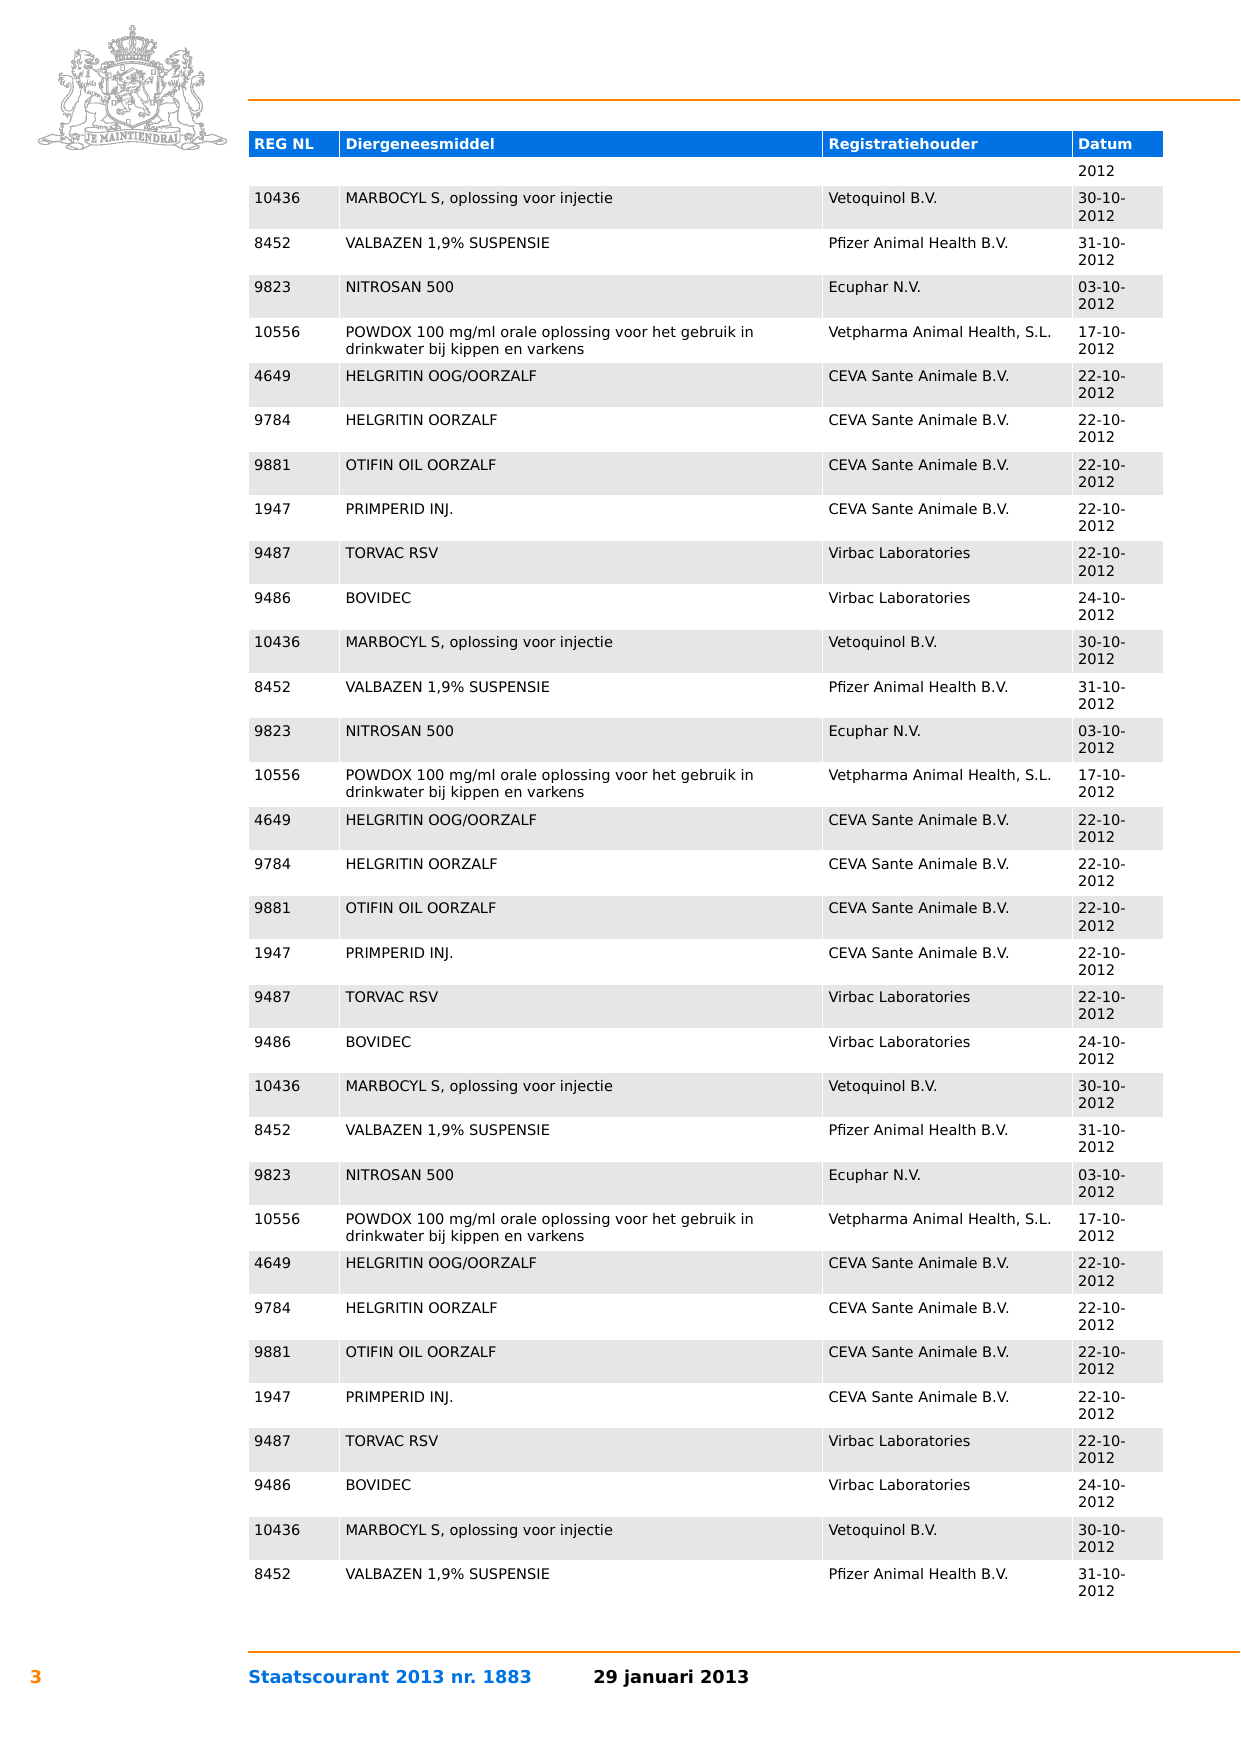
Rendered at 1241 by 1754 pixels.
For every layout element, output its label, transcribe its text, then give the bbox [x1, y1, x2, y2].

table_cell Vetpharma Animal Health, S.L. [823, 1206, 1072, 1250]
table_cell 9486 [249, 1473, 339, 1516]
table_cell POWDOX 100 mg/ml orale oplossing voor het gebruik in drinkwater bij kippen en varkens [340, 319, 822, 362]
table_cell CEVA Sante Animale B.V. [823, 363, 1072, 407]
table_cell 9784 [249, 1295, 339, 1338]
table_cell BOVIDEC [340, 1029, 822, 1072]
table_cell 9487 [249, 985, 339, 1028]
table_cell Virbac Laboratories [823, 585, 1072, 628]
table_cell 9784 [249, 408, 339, 451]
table_cell CEVA Sante Animale B.V. [823, 940, 1072, 983]
table_cell CEVA Sante Animale B.V. [823, 452, 1072, 495]
table_cell 10436 [249, 1073, 339, 1117]
table_cell 8452 [249, 230, 339, 273]
table_header Datum [1073, 131, 1163, 157]
table_cell CEVA Sante Animale B.V. [823, 408, 1072, 451]
table_cell Ecuphar N.V. [823, 1162, 1072, 1205]
table_cell 10436 [249, 630, 339, 673]
table_cell NITROSAN 500 [340, 718, 822, 762]
table_cell Pfizer Animal Health B.V. [823, 1118, 1072, 1161]
table_cell OTIFIN OIL OORZALF [340, 452, 822, 495]
table_cell 8452 [249, 674, 339, 717]
table_cell [823, 158, 1072, 185]
table_cell 17-10-2012 [1073, 763, 1163, 806]
table_cell HELGRITIN OORZALF [340, 1295, 822, 1338]
table_cell Virbac Laboratories [823, 1428, 1072, 1472]
table_cell HELGRITIN OOG/OORZALF [340, 363, 822, 407]
table_cell CEVA Sante Animale B.V. [823, 1384, 1072, 1427]
table_cell HELGRITIN OOG/OORZALF [340, 807, 822, 850]
table_cell 24-10-2012 [1073, 1029, 1163, 1072]
table_cell PRIMPERID INJ. [340, 496, 822, 540]
table_cell 22-10-2012 [1073, 408, 1163, 451]
table_cell Ecuphar N.V. [823, 275, 1072, 318]
table_cell 1947 [249, 496, 339, 540]
table_cell 9487 [249, 1428, 339, 1472]
table_cell 30-10-2012 [1073, 186, 1163, 229]
table_cell TORVAC RSV [340, 541, 822, 584]
table_cell 31-10-2012 [1073, 674, 1163, 717]
picture [38, 25, 227, 150]
table_cell 1947 [249, 1384, 339, 1427]
table_cell MARBOCYL S, oplossing voor injectie [340, 1073, 822, 1117]
table_cell 10556 [249, 319, 339, 362]
table_cell Ecuphar N.V. [823, 718, 1072, 762]
table_cell 4649 [249, 807, 339, 850]
table_cell Vetpharma Animal Health, S.L. [823, 319, 1072, 362]
table_cell 24-10-2012 [1073, 1473, 1163, 1516]
table_cell Vetoquinol B.V. [823, 1517, 1072, 1560]
table_cell 22-10-2012 [1073, 807, 1163, 850]
table_cell BOVIDEC [340, 1473, 822, 1516]
table_cell 9486 [249, 1029, 339, 1072]
table_cell 9823 [249, 1162, 339, 1205]
table_cell Virbac Laboratories [823, 1029, 1072, 1072]
table_cell 17-10-2012 [1073, 319, 1163, 362]
table_header Diergeneesmiddel [340, 131, 822, 157]
table_cell Vetoquinol B.V. [823, 186, 1072, 229]
table_cell 8452 [249, 1561, 339, 1605]
table_cell Virbac Laboratories [823, 985, 1072, 1028]
table_cell 22-10-2012 [1073, 496, 1163, 540]
table_cell 9486 [249, 585, 339, 628]
table_cell VALBAZEN 1,9% SUSPENSIE [340, 1561, 822, 1605]
table_cell 31-10-2012 [1073, 230, 1163, 273]
table_cell Pfizer Animal Health B.V. [823, 230, 1072, 273]
table_cell CEVA Sante Animale B.V. [823, 1340, 1072, 1383]
table_cell Vetpharma Animal Health, S.L. [823, 763, 1072, 806]
table_cell 03-10-2012 [1073, 718, 1163, 762]
table_cell NITROSAN 500 [340, 275, 822, 318]
table_cell PRIMPERID INJ. [340, 940, 822, 983]
table_cell CEVA Sante Animale B.V. [823, 896, 1072, 939]
table_cell 2012 [1073, 158, 1163, 185]
table_cell 22-10-2012 [1073, 985, 1163, 1028]
table_cell BOVIDEC [340, 585, 822, 628]
table_cell 10436 [249, 1517, 339, 1560]
table_cell 22-10-2012 [1073, 851, 1163, 895]
table_cell 22-10-2012 [1073, 363, 1163, 407]
table_cell 9881 [249, 1340, 339, 1383]
table_cell 9881 [249, 896, 339, 939]
table_cell VALBAZEN 1,9% SUSPENSIE [340, 230, 822, 273]
table_cell 9823 [249, 718, 339, 762]
table_cell 30-10-2012 [1073, 1073, 1163, 1117]
table_cell HELGRITIN OORZALF [340, 851, 822, 895]
table_cell Vetoquinol B.V. [823, 630, 1072, 673]
table_cell 9881 [249, 452, 339, 495]
table_cell VALBAZEN 1,9% SUSPENSIE [340, 674, 822, 717]
table_cell 10436 [249, 186, 339, 229]
table_cell CEVA Sante Animale B.V. [823, 496, 1072, 540]
table_cell Virbac Laboratories [823, 1473, 1072, 1516]
table_cell 8452 [249, 1118, 339, 1161]
table_cell 1947 [249, 940, 339, 983]
table_cell 30-10-2012 [1073, 630, 1163, 673]
table_cell POWDOX 100 mg/ml orale oplossing voor het gebruik in drinkwater bij kippen en varkens [340, 763, 822, 806]
table_cell Vetoquinol B.V. [823, 1073, 1072, 1117]
table_cell 4649 [249, 1251, 339, 1294]
table_cell 17-10-2012 [1073, 1206, 1163, 1250]
table_cell 10556 [249, 763, 339, 806]
table_cell MARBOCYL S, oplossing voor injectie [340, 186, 822, 229]
table_cell 31-10-2012 [1073, 1118, 1163, 1161]
table_cell 22-10-2012 [1073, 896, 1163, 939]
table_cell HELGRITIN OORZALF [340, 408, 822, 451]
table_cell OTIFIN OIL OORZALF [340, 1340, 822, 1383]
table_cell 22-10-2012 [1073, 541, 1163, 584]
table_cell 9823 [249, 275, 339, 318]
table_cell 22-10-2012 [1073, 1295, 1163, 1338]
table_cell 30-10-2012 [1073, 1517, 1163, 1560]
table_cell 9784 [249, 851, 339, 895]
table_cell MARBOCYL S, oplossing voor injectie [340, 1517, 822, 1560]
table_cell Pfizer Animal Health B.V. [823, 1561, 1072, 1605]
table_cell MARBOCYL S, oplossing voor injectie [340, 630, 822, 673]
table_cell HELGRITIN OOG/OORZALF [340, 1251, 822, 1294]
table_cell OTIFIN OIL OORZALF [340, 896, 822, 939]
table_cell PRIMPERID INJ. [340, 1384, 822, 1427]
table_cell 22-10-2012 [1073, 1251, 1163, 1294]
table_cell CEVA Sante Animale B.V. [823, 1295, 1072, 1338]
table_cell POWDOX 100 mg/ml orale oplossing voor het gebruik in drinkwater bij kippen en varkens [340, 1206, 822, 1250]
table_cell CEVA Sante Animale B.V. [823, 1251, 1072, 1294]
table_cell VALBAZEN 1,9% SUSPENSIE [340, 1118, 822, 1161]
table_header REG NL [249, 131, 339, 157]
table_cell Pfizer Animal Health B.V. [823, 674, 1072, 717]
table_cell [249, 158, 339, 185]
table_cell 22-10-2012 [1073, 1384, 1163, 1427]
table_cell 22-10-2012 [1073, 1428, 1163, 1472]
table_cell TORVAC RSV [340, 985, 822, 1028]
table_cell 24-10-2012 [1073, 585, 1163, 628]
table_cell 4649 [249, 363, 339, 407]
table_cell 03-10-2012 [1073, 275, 1163, 318]
table_cell 9487 [249, 541, 339, 584]
table_cell 22-10-2012 [1073, 452, 1163, 495]
table_cell [340, 158, 822, 185]
table_header Registratiehouder [823, 131, 1072, 157]
table_cell 03-10-2012 [1073, 1162, 1163, 1205]
table_cell CEVA Sante Animale B.V. [823, 807, 1072, 850]
table_cell 22-10-2012 [1073, 1340, 1163, 1383]
table_cell 10556 [249, 1206, 339, 1250]
table_cell NITROSAN 500 [340, 1162, 822, 1205]
table_cell TORVAC RSV [340, 1428, 822, 1472]
table_cell 22-10-2012 [1073, 940, 1163, 983]
table_cell 31-10-2012 [1073, 1561, 1163, 1605]
table_cell Virbac Laboratories [823, 541, 1072, 584]
table_cell CEVA Sante Animale B.V. [823, 851, 1072, 895]
